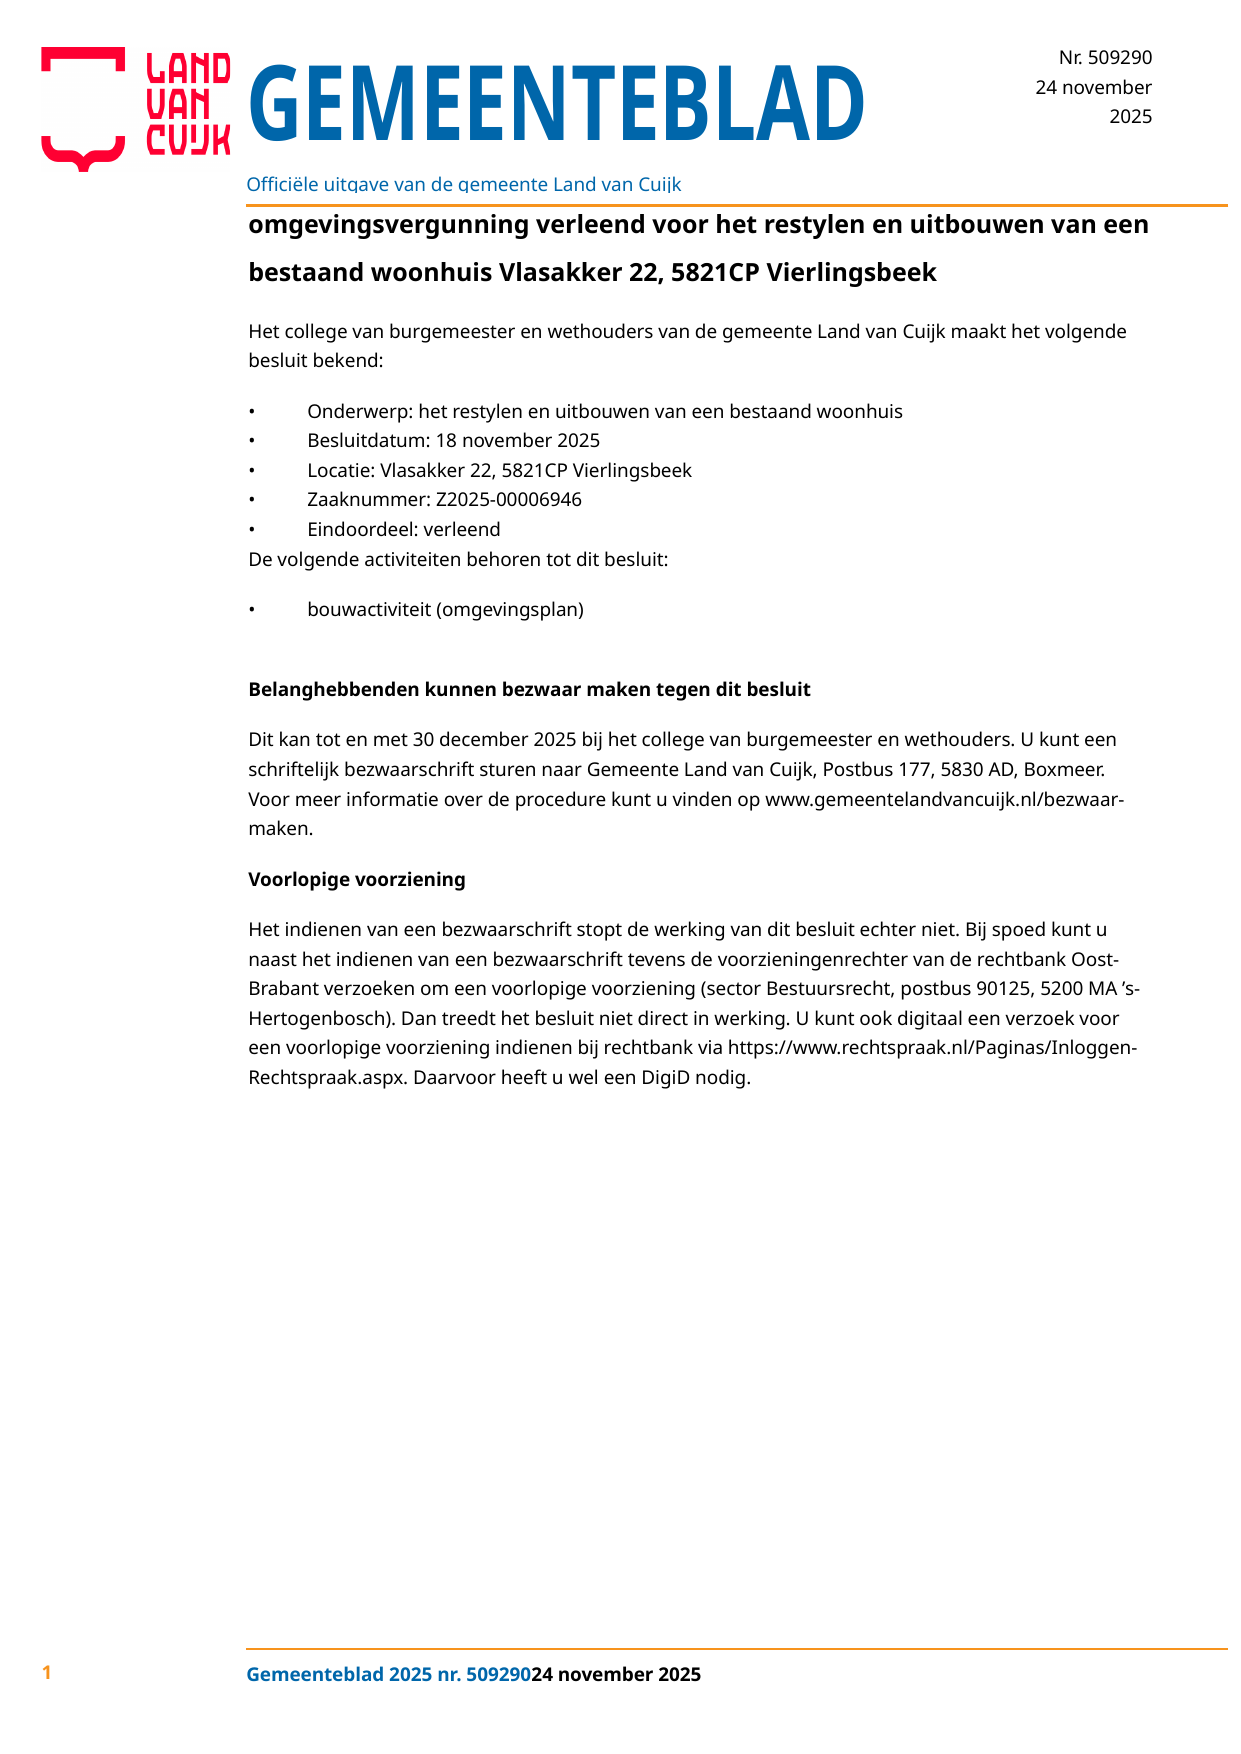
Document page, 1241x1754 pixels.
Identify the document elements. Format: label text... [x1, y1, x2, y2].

text Voorlopige voorziening [248, 866, 1152, 892]
list Besluitdatum: 18 november 2025 [248, 427, 1152, 453]
list Zaaknummer: Z2025-00006946 [248, 487, 1152, 512]
list Onderwerp: het restylen en uitbouwen van een bestaand woonhuis [248, 398, 1152, 424]
text Het indienen van een bezwaarschrift stopt de werking van dit besluit echter niet. Bij spoed kunt u naast het indienen van een bezwaarschrift tevens de voorzieningenrechter van de rechtbank Oost-Brabant verzoeken om een voorlopige voorziening (sector Bestuursrecht, postbus 90125, 5200 MA ’s-Hertogenbosch). Dan treedt het besluit niet direct in werking. U kunt ook digitaal een verzoek voor een voorlopige voorziening indienen bij rechtbank via https://www.rechtspraak.nl/Paginas/Inloggen-Rechtspraak.aspx. Daarvoor heeft u wel een DigiD nodig. [248, 916, 1152, 1090]
list Eindoordeel: verleend [248, 516, 1152, 542]
text Het college van burgemeester en wethouders van de gemeente Land van Cuijk maakt het volgende besluit bekend: [248, 318, 1152, 373]
text De volgende activiteiten behoren tot dit besluit: [248, 546, 1152, 572]
text omgevingsvergunning verleend voor het restylen en uitbouwen van een bestaand woonhuis Vlasakker 22, 5821CP Vierlingsbeek [248, 207, 1152, 288]
list Locatie: Vlasakker 22, 5821CP Vierlingsbeek [248, 457, 1152, 483]
text Belanghebbenden kunnen bezwaar maken tegen dit besluit [248, 676, 1152, 702]
text Dit kan tot en met 30 december 2025 bij het college van burgemeester en wethouders. U kunt een schriftelijk bezwaarschrift sturen naar Gemeente Land van Cuijk, Postbus 177, 5830 AD, Boxmeer. Voor meer informatie over de procedure kunt u vinden op www.gemeentelandvancuijk.nl/bezwaar-maken. [248, 727, 1152, 841]
picture [41, 47, 231, 172]
list bouwactiviteit (omgevingsplan) [248, 596, 1152, 622]
